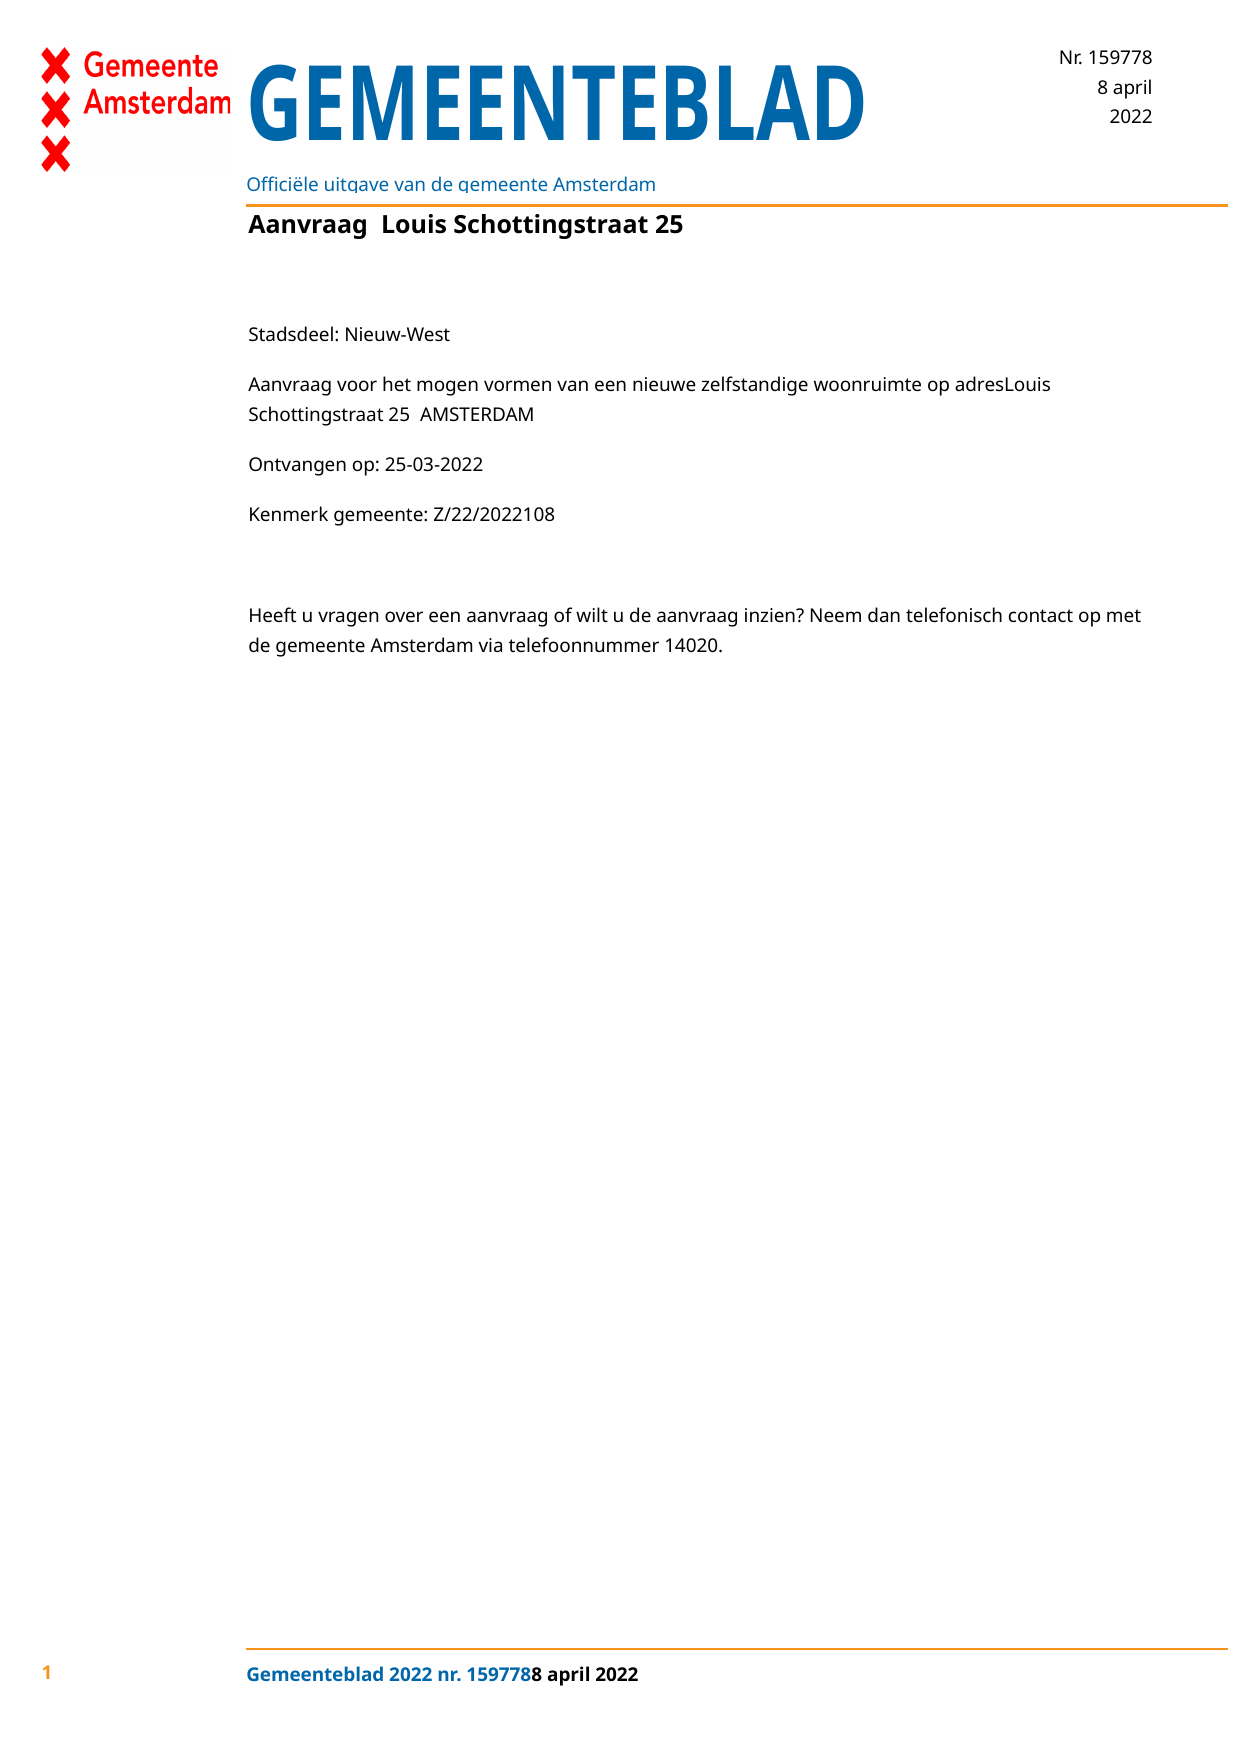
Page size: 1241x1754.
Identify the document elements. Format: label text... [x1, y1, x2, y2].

text Stadsdeel: Nieuw-West [248, 321, 1152, 346]
text Aanvraag Louis Schottingstraat 25 [248, 207, 1152, 241]
text Ontvangen op: 25-03-2022 [248, 451, 1152, 477]
text Aanvraag voor het mogen vormen van een nieuwe zelfstandige woonruimte op adresLouis Schottingstraat 25 AMSTERDAM [248, 371, 1152, 426]
picture [41, 47, 231, 172]
text Heeft u vragen over een aanvraag of wilt u de aanvraag inzien? Neem dan telefonisch contact op met de gemeente Amsterdam via telefoonnummer 14020. [248, 602, 1152, 658]
text Kenmerk gemeente: Z/22/2022108 [248, 502, 1152, 527]
